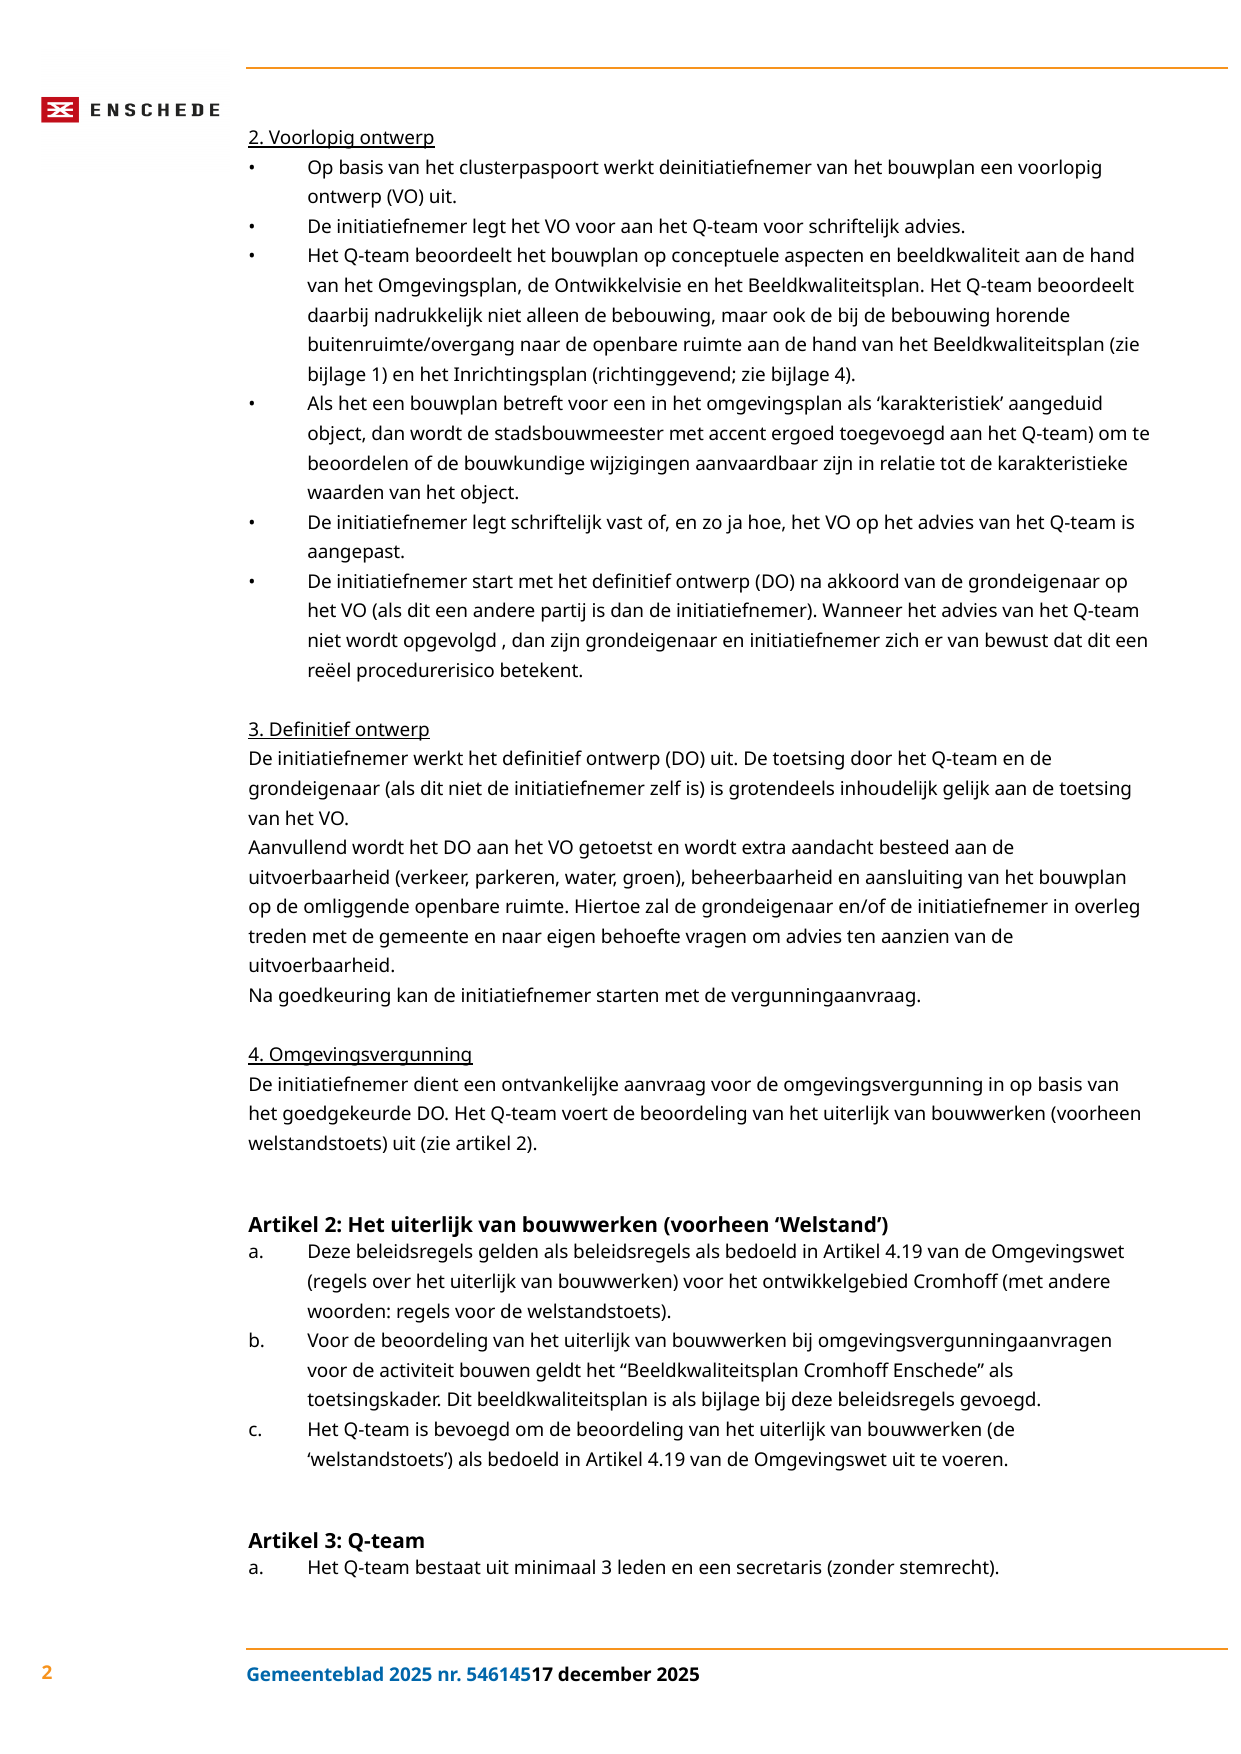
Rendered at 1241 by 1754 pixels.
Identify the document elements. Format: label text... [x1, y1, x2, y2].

text 2. Voorlopig ontwerp [248, 124, 1152, 150]
picture [41, 47, 231, 172]
list Als het een bouwplan betreft voor een in het omgevingsplan als ‘karakteristiek’ aangeduid object, dan wordt de stadsbouwmeester met accent ergoed toegevoegd aan het Q-team) om te beoordelen of de bouwkundige wijzigingen aanvaardbaar zijn in relatie tot de karakteristieke waarden van het object. [248, 391, 1152, 505]
list Het Q-team is bevoegd om de beoordeling van het uiterlijk van bouwwerken (de ‘welstandstoets’) als bedoeld in Artikel 4.19 van de Omgevingswet uit te voeren. [248, 1416, 1152, 1471]
text 3. Definitief ontwerp [248, 716, 1152, 742]
list De initiatiefnemer legt schriftelijk vast of, en zo ja hoe, het VO op het advies van het Q-team is aangepast. [248, 509, 1152, 564]
text Na goedkeuring kan de initiatiefnemer starten met de vergunningaanvraag. [248, 982, 1152, 1008]
text Artikel 2: Het uiterlijk van bouwwerken (voorheen ‘Welstand’) [248, 1210, 1152, 1239]
text 4. Omgevingsvergunning [248, 1041, 1152, 1067]
text De initiatiefnemer werkt het definitief ontwerp (DO) uit. De toetsing door het Q-team en de grondeigenaar (als dit niet de initiatiefnemer zelf is) is grotendeels inhoudelijk gelijk aan de toetsing van het VO. [248, 746, 1152, 831]
list Op basis van het clusterpaspoort werkt deinitiatiefnemer van het bouwplan een voorlopig ontwerp (VO) uit. [248, 154, 1152, 209]
text Aanvullend wordt het DO aan het VO getoetst en wordt extra aandacht besteed aan de uitvoerbaarheid (verkeer, parkeren, water, groen), beheerbaarheid en aansluiting van het bouwplan op de omliggende openbare ruimte. Hiertoe zal de grondeigenaar en/of de initiatiefnemer in overleg treden met de gemeente en naar eigen behoefte vragen om advies ten aanzien van de uitvoerbaarheid. [248, 834, 1152, 978]
list De initiatiefnemer legt het VO voor aan het Q-team voor schriftelijk advies. [248, 213, 1152, 239]
text Artikel 3: Q-team [248, 1526, 1152, 1554]
list Voor de beoordeling van het uiterlijk van bouwwerken bij omgevingsvergunningaanvragen voor de activiteit bouwen geldt het “Beeldkwaliteitsplan Cromhoff Enschede” als toetsingskader. Dit beeldkwaliteitsplan is als bijlage bij deze beleidsregels gevoegd. [248, 1327, 1152, 1412]
list Deze beleidsregels gelden als beleidsregels als bedoeld in Artikel 4.19 van de Omgevingswet (regels over het uiterlijk van bouwwerken) voor het ontwikkelgebied Cromhoff (met andere woorden: regels voor de welstandstoets). [248, 1239, 1152, 1323]
list Het Q-team beoordeelt het bouwplan op conceptuele aspecten en beeldkwaliteit aan de hand van het Omgevingsplan, de Ontwikkelvisie en het Beeldkwaliteitsplan. Het Q-team beoordeelt daarbij nadrukkelijk niet alleen de bebouwing, maar ook de bij de bebouwing horende buitenruimte/overgang naar de openbare ruimte aan de hand van het Beeldkwaliteitsplan (zie bijlage 1) en het Inrichtingsplan (richtinggevend; zie bijlage 4). [248, 243, 1152, 387]
list Het Q-team bestaat uit minimaal 3 leden en een secretaris (zonder stemrecht). [248, 1554, 1152, 1580]
text De initiatiefnemer dient een ontvankelijke aanvraag voor de omgevingsvergunning in op basis van het goedgekeurde DO. Het Q-team voert de beoordeling van het uiterlijk van bouwwerken (voorheen welstandstoets) uit (zie artikel 2). [248, 1071, 1152, 1156]
list De initiatiefnemer start met het definitief ontwerp (DO) na akkoord van de grondeigenaar op het VO (als dit een andere partij is dan de initiatiefnemer). Wanneer het advies van het Q-team niet wordt opgevolgd , dan zijn grondeigenaar en initiatiefnemer zich er van bewust dat dit een reëel procedurerisico betekent. [248, 568, 1152, 683]
